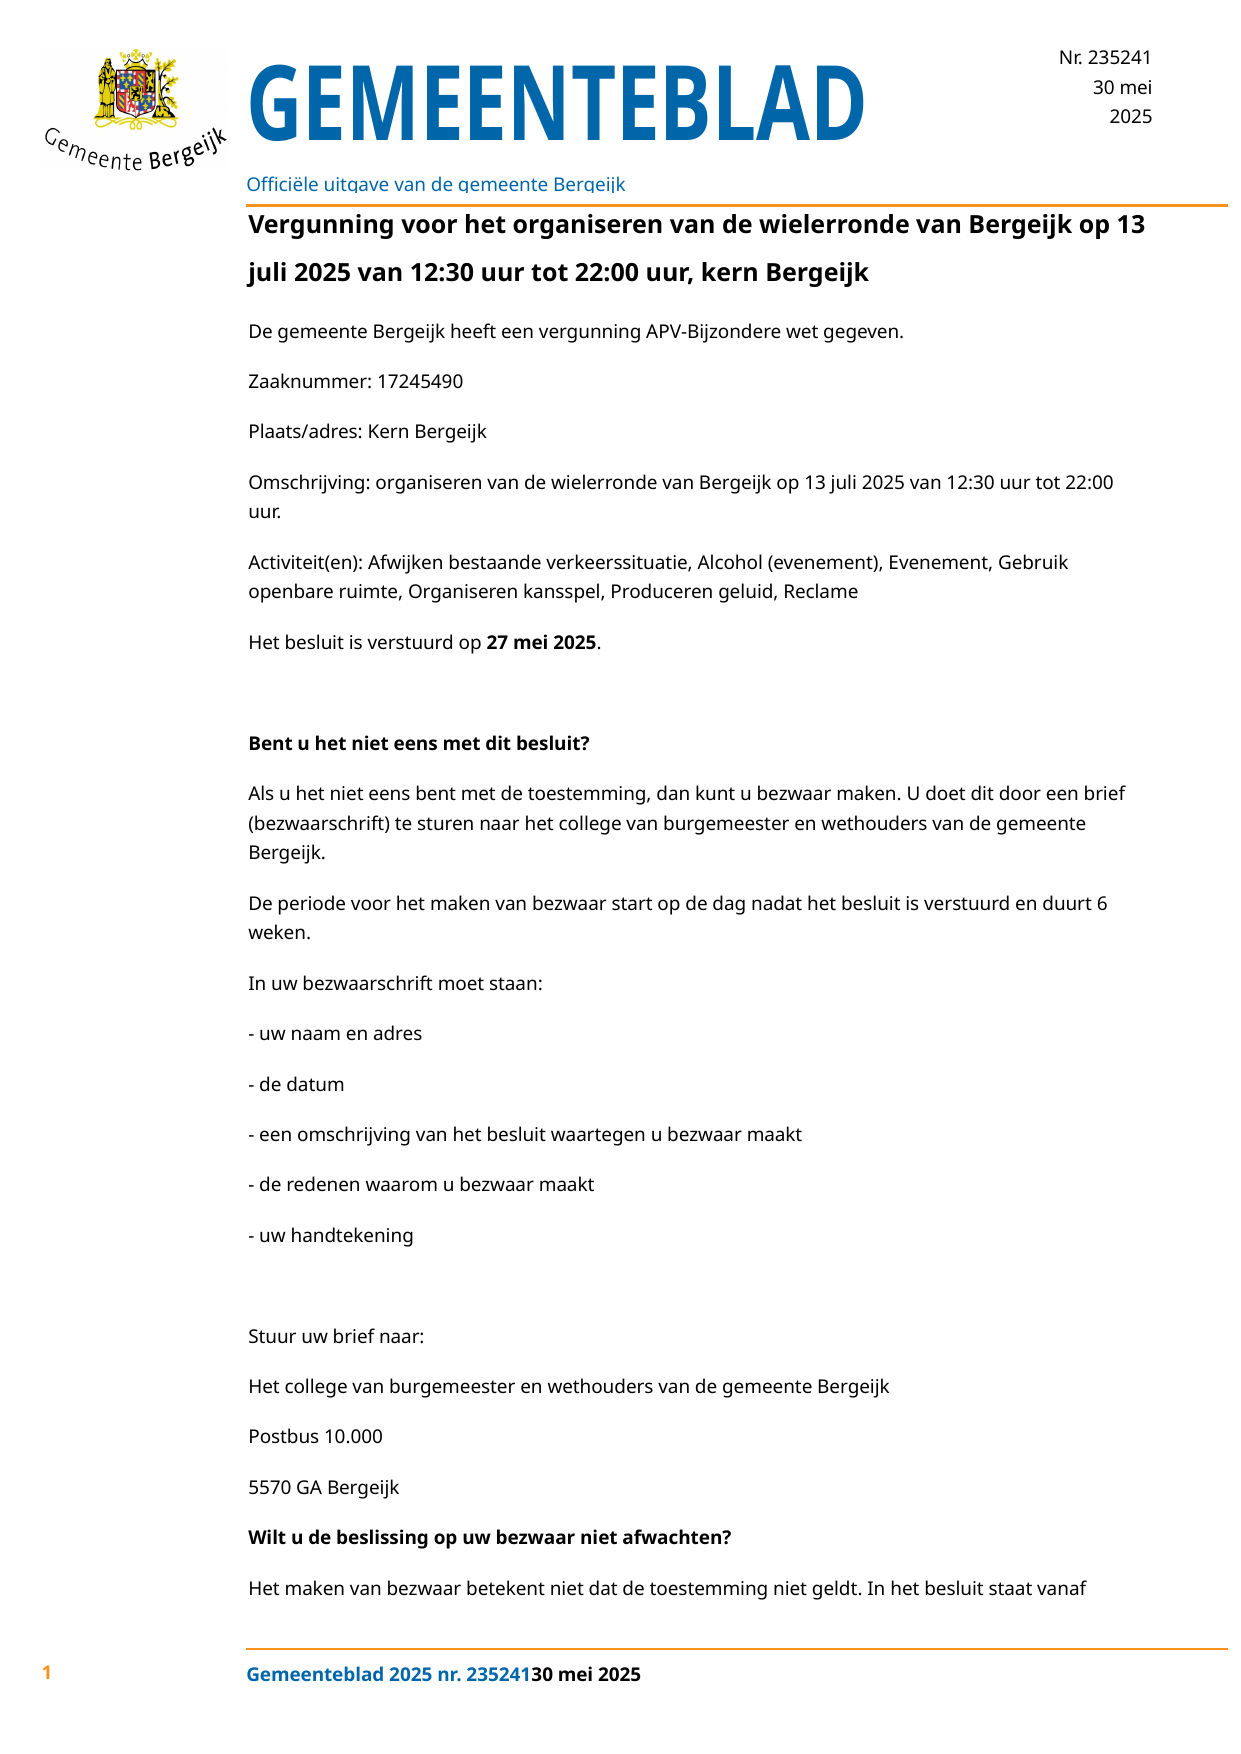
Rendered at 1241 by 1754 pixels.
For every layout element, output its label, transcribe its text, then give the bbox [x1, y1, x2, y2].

text Het college van burgemeester en wethouders van de gemeente Bergeijk [248, 1373, 1152, 1399]
text Omschrijving: organiseren van de wielerronde van Bergeijk op 13 juli 2025 van 12:30 uur tot 22:00 uur. [248, 469, 1152, 524]
picture [41, 47, 231, 172]
text Stuur uw brief naar: [248, 1323, 1152, 1349]
text - de datum [248, 1071, 1152, 1097]
text 5570 GA Bergeijk [248, 1474, 1152, 1500]
text Het besluit is verstuurd op 27 mei 2025. [248, 629, 1152, 655]
text Vergunning voor het organiseren van de wielerronde van Bergeijk op 13 juli 2025 van 12:30 uur tot 22:00 uur, kern Bergeijk [248, 207, 1152, 288]
text - een omschrijving van het besluit waartegen u bezwaar maakt [248, 1121, 1152, 1147]
text - uw naam en adres [248, 1020, 1152, 1046]
text Wilt u de beslissing op uw bezwaar niet afwachten? [248, 1524, 1152, 1550]
text Als u het niet eens bent met de toestemming, dan kunt u bezwaar maken. U doet dit door een brief (bezwaarschrift) te sturen naar het college van burgemeester en wethouders van de gemeente Bergeijk. [248, 780, 1152, 865]
text Het maken van bezwaar betekent niet dat de toestemming niet geldt. In het besluit staat vanaf [248, 1575, 1152, 1601]
text Zaaknummer: 17245490 [248, 368, 1152, 394]
text De periode voor het maken van bezwaar start op de dag nadat het besluit is verstuurd en duurt 6 weken. [248, 890, 1152, 945]
text De gemeente Bergeijk heeft een vergunning APV-Bijzondere wet gegeven. [248, 318, 1152, 344]
text - uw handtekening [248, 1222, 1152, 1248]
text Bent u het niet eens met dit besluit? [248, 730, 1152, 756]
text - de redenen waarom u bezwaar maakt [248, 1172, 1152, 1197]
text In uw bezwaarschrift moet staan: [248, 970, 1152, 996]
text Postbus 10.000 [248, 1424, 1152, 1449]
text Plaats/adres: Kern Bergeijk [248, 419, 1152, 444]
text Activiteit(en): Afwijken bestaande verkeerssituatie, Alcohol (evenement), Evenement, Gebruik openbare ruimte, Organiseren kansspel, Produceren geluid, Reclame [248, 549, 1152, 604]
